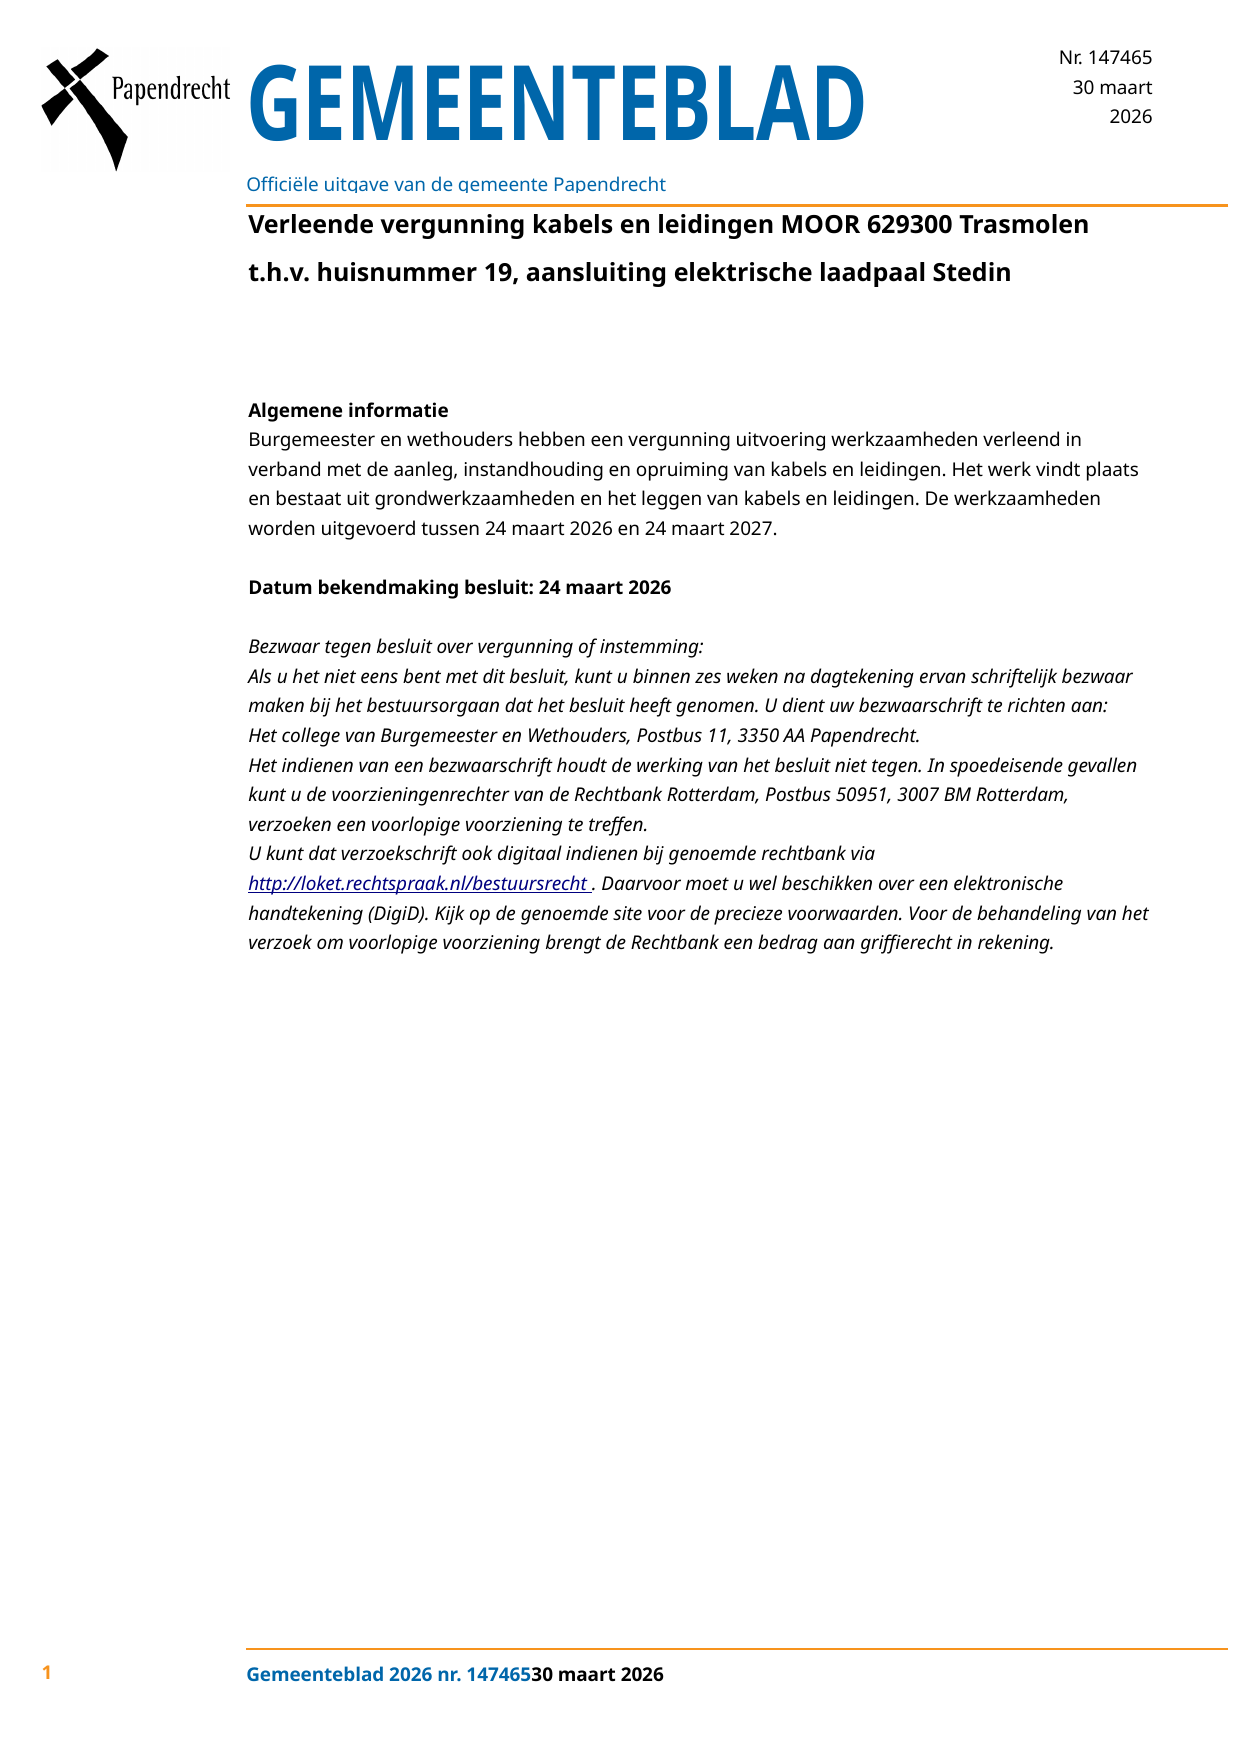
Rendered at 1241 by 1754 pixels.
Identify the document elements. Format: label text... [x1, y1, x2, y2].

text U kunt dat verzoekschrift ook digitaal indienen bij genoemde rechtbank via http://loket.rechtspraak.nl/bestuursrecht . Daarvoor moet u wel beschikken over een elektronische handtekening (DigiD). Kijk op de genoemde site voor de precieze voorwaarden. Voor de behandeling van het verzoek om voorlopige voorziening brengt de Rechtbank een bedrag aan griffierecht in rekening. [248, 841, 1152, 955]
text Algemene informatie [248, 397, 1152, 422]
text Bezwaar tegen besluit over vergunning of instemming: [248, 633, 1152, 659]
text Verleende vergunning kabels en leidingen MOOR 629300 Trasmolen t.h.v. huisnummer 19, aansluiting elektrische laadpaal Stedin [248, 207, 1152, 288]
picture [41, 47, 231, 172]
text Datum bekendmaking besluit: 24 maart 2026 [248, 574, 1152, 600]
text Burgemeester en wethouders hebben een vergunning uitvoering werkzaamheden verleend in verband met de aanleg, instandhouding en opruiming van kabels en leidingen. Het werk vindt plaats en bestaat uit grondwerkzaamheden en het leggen van kabels en leidingen. De werkzaamheden worden uitgevoerd tussen 24 maart 2026 en 24 maart 2027. [248, 426, 1152, 541]
text Als u het niet eens bent met dit besluit, kunt u binnen zes weken na dagtekening ervan schriftelijk bezwaar maken bij het bestuursorgaan dat het besluit heeft genomen. U dient uw bezwaarschrift te richten aan: [248, 663, 1152, 718]
text Het indienen van een bezwaarschrift houdt de werking van het besluit niet tegen. In spoedeisende gevallen kunt u de voorzieningenrechter van de Rechtbank Rotterdam, Postbus 50951, 3007 BM Rotterdam, verzoeken een voorlopige voorziening te treffen. [248, 752, 1152, 837]
text Het college van Burgemeester en Wethouders, Postbus 11, 3350 AA Papendrecht. [248, 722, 1152, 748]
